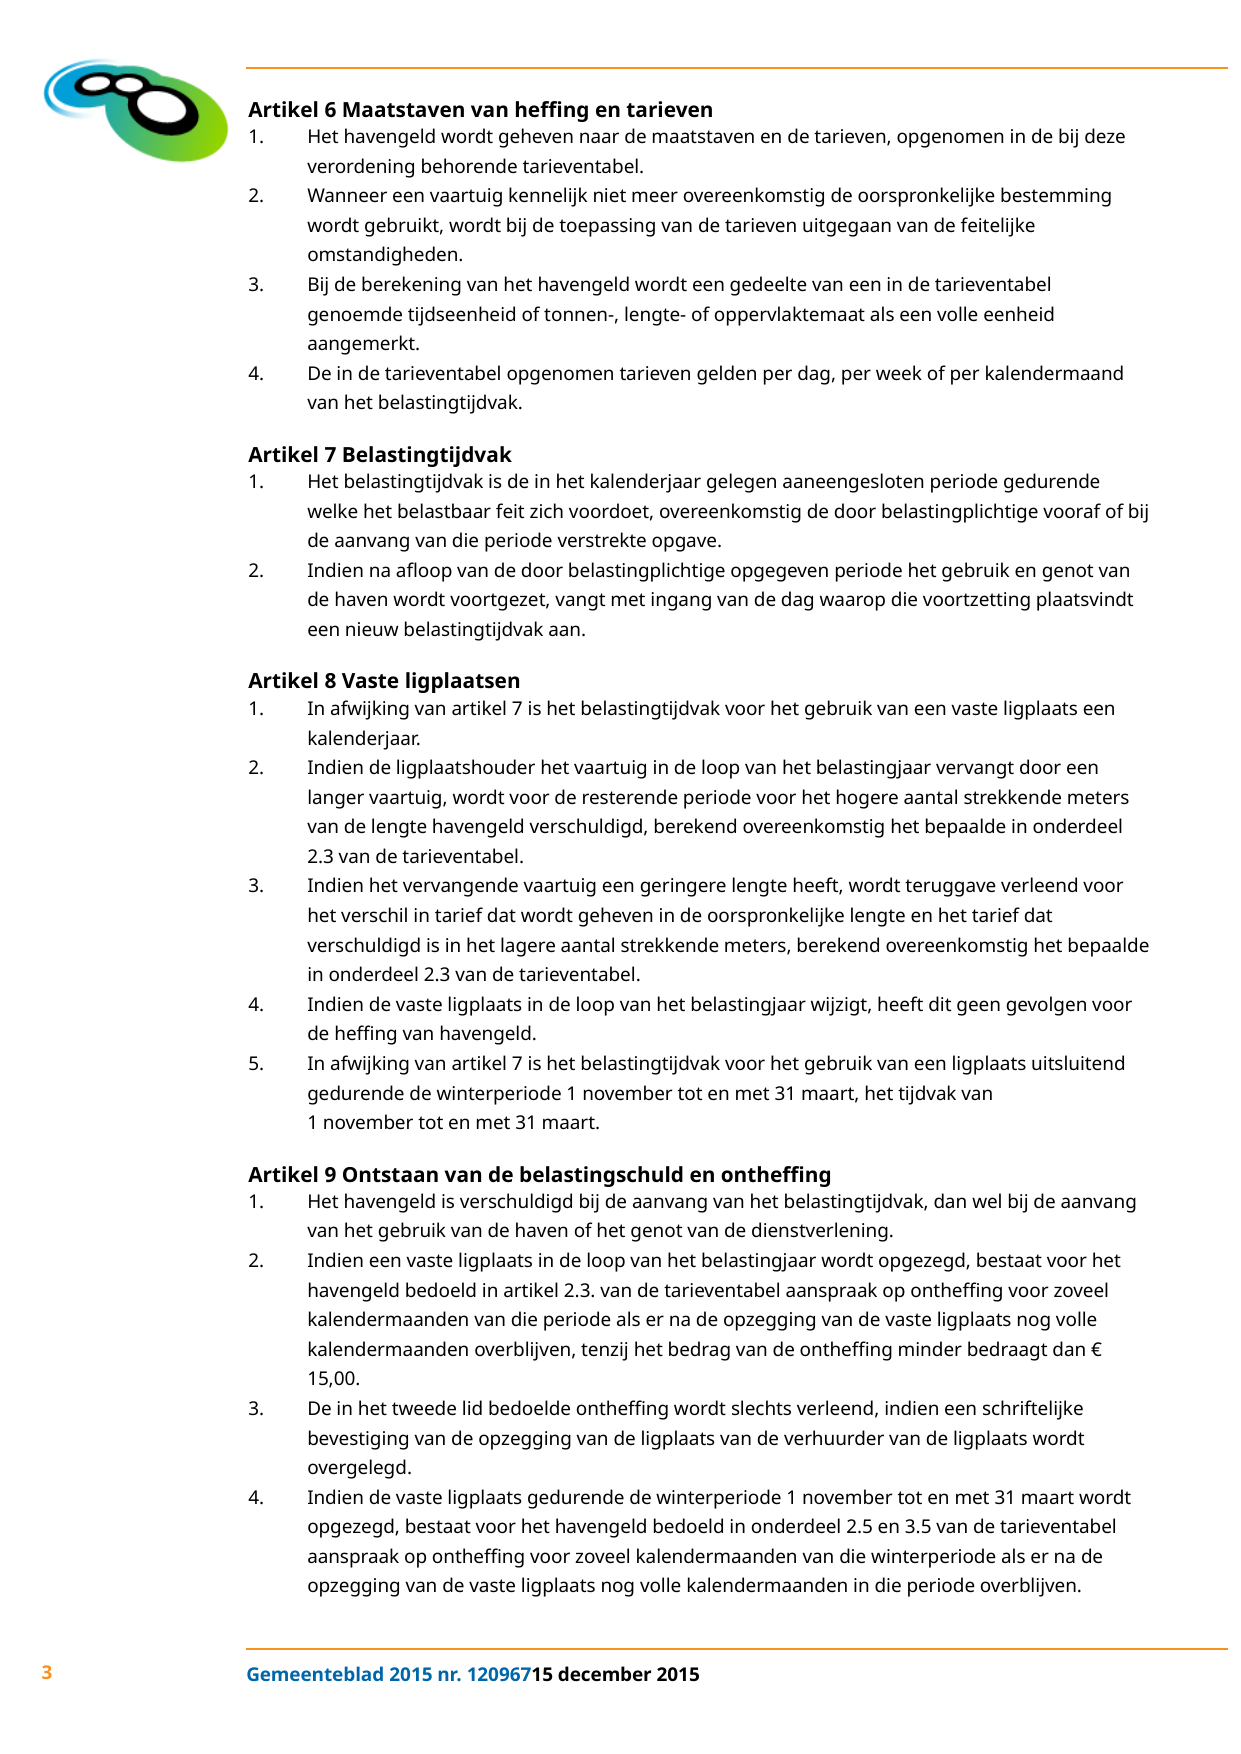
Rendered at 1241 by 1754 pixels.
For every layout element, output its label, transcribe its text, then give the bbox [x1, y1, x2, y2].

picture [41, 47, 231, 172]
list 1 november tot en met 31 maart. [248, 1109, 1152, 1135]
text Artikel 8 Vaste ligplaatsen [248, 667, 1152, 695]
list Indien na afloop van de door belastingplichtige opgegeven periode het gebruik en genot van de haven wordt voortgezet, vangt met ingang van de dag waarop die voortzetting plaatsvindt een nieuw belastingtijdvak aan. [248, 557, 1152, 642]
list Het havengeld is verschuldigd bij de aanvang van het belastingtijdvak, dan wel bij de aanvang van het gebruik van de haven of het genot van de dienstverlening. [248, 1188, 1152, 1243]
list Indien het vervangende vaartuig een geringere lengte heeft, wordt teruggave verleend voor het verschil in tarief dat wordt geheven in de oorspronkelijke lengte en het tarief dat verschuldigd is in het lagere aantal strekkende meters, berekend overeenkomstig het bepaalde in onderdeel 2.3 van de tarieventabel. [248, 873, 1152, 987]
list De in het tweede lid bedoelde ontheffing wordt slechts verleend, indien een schriftelijke bevestiging van de opzegging van de ligplaats van de verhuurder van de ligplaats wordt overgelegd. [248, 1395, 1152, 1480]
list Het belastingtijdvak is de in het kalenderjaar gelegen aaneengesloten periode gedurende welke het belastbaar feit zich voordoet, overeenkomstig de door belastingplichtige vooraf of bij de aanvang van die periode verstrekte opgave. [248, 468, 1152, 553]
list Indien een vaste ligplaats in de loop van het belastingjaar wordt opgezegd, bestaat voor het havengeld bedoeld in artikel 2.3. van de tarieventabel aanspraak op ontheffing voor zoveel kalendermaanden van die periode als er na de opzegging van de vaste ligplaats nog volle kalendermaanden overblijven, tenzij het bedrag van de ontheffing minder bedraagt dan € 15,00. [248, 1247, 1152, 1391]
list Wanneer een vaartuig kennelijk niet meer overeenkomstig de oorspronkelijke bestemming wordt gebruikt, wordt bij de toepassing van de tarieven uitgegaan van de feitelijke omstandigheden. [248, 182, 1152, 267]
list Indien de vaste ligplaats in de loop van het belastingjaar wijzigt, heeft dit geen gevolgen voor de heffing van havengeld. [248, 991, 1152, 1046]
list Bij de berekening van het havengeld wordt een gedeelte van een in de tarieventabel genoemde tijdseenheid of tonnen-, lengte- of oppervlaktemaat als een volle eenheid aangemerkt. [248, 271, 1152, 356]
list In afwijking van artikel 7 is het belastingtijdvak voor het gebruik van een vaste ligplaats een kalenderjaar. [248, 695, 1152, 750]
list Indien de vaste ligplaats gedurende de winterperiode 1 november tot en met 31 maart wordt opgezegd, bestaat voor het havengeld bedoeld in onderdeel 2.5 en 3.5 van de tarieventabel aanspraak op ontheffing voor zoveel kalendermaanden van die winterperiode als er na de opzegging van de vaste ligplaats nog volle kalendermaanden in die periode overblijven. [248, 1484, 1152, 1598]
list De in de tarieventabel opgenomen tarieven gelden per dag, per week of per kalendermaand van het belastingtijdvak. [248, 360, 1152, 415]
text Artikel 7 Belastingtijdvak [248, 440, 1152, 468]
list Het havengeld wordt geheven naar de maatstaven en de tarieven, opgenomen in de bij deze verordening behorende tarieventabel. [248, 123, 1152, 178]
list Indien de ligplaatshouder het vaartuig in de loop van het belastingjaar vervangt door een langer vaartuig, wordt voor de resterende periode voor het hogere aantal strekkende meters van de lengte havengeld verschuldigd, berekend overeenkomstig het bepaalde in onderdeel 2.3 van de tarieventabel. [248, 754, 1152, 869]
text Artikel 9 Ontstaan van de belastingschuld en ontheffing [248, 1160, 1152, 1188]
text Artikel 6 Maatstaven van heffing en tarieven [248, 95, 1152, 123]
list In afwijking van artikel 7 is het belastingtijdvak voor het gebruik van een ligplaats uitsluitend gedurende de winterperiode 1 november tot en met 31 maart, het tijdvak van [248, 1050, 1152, 1105]
